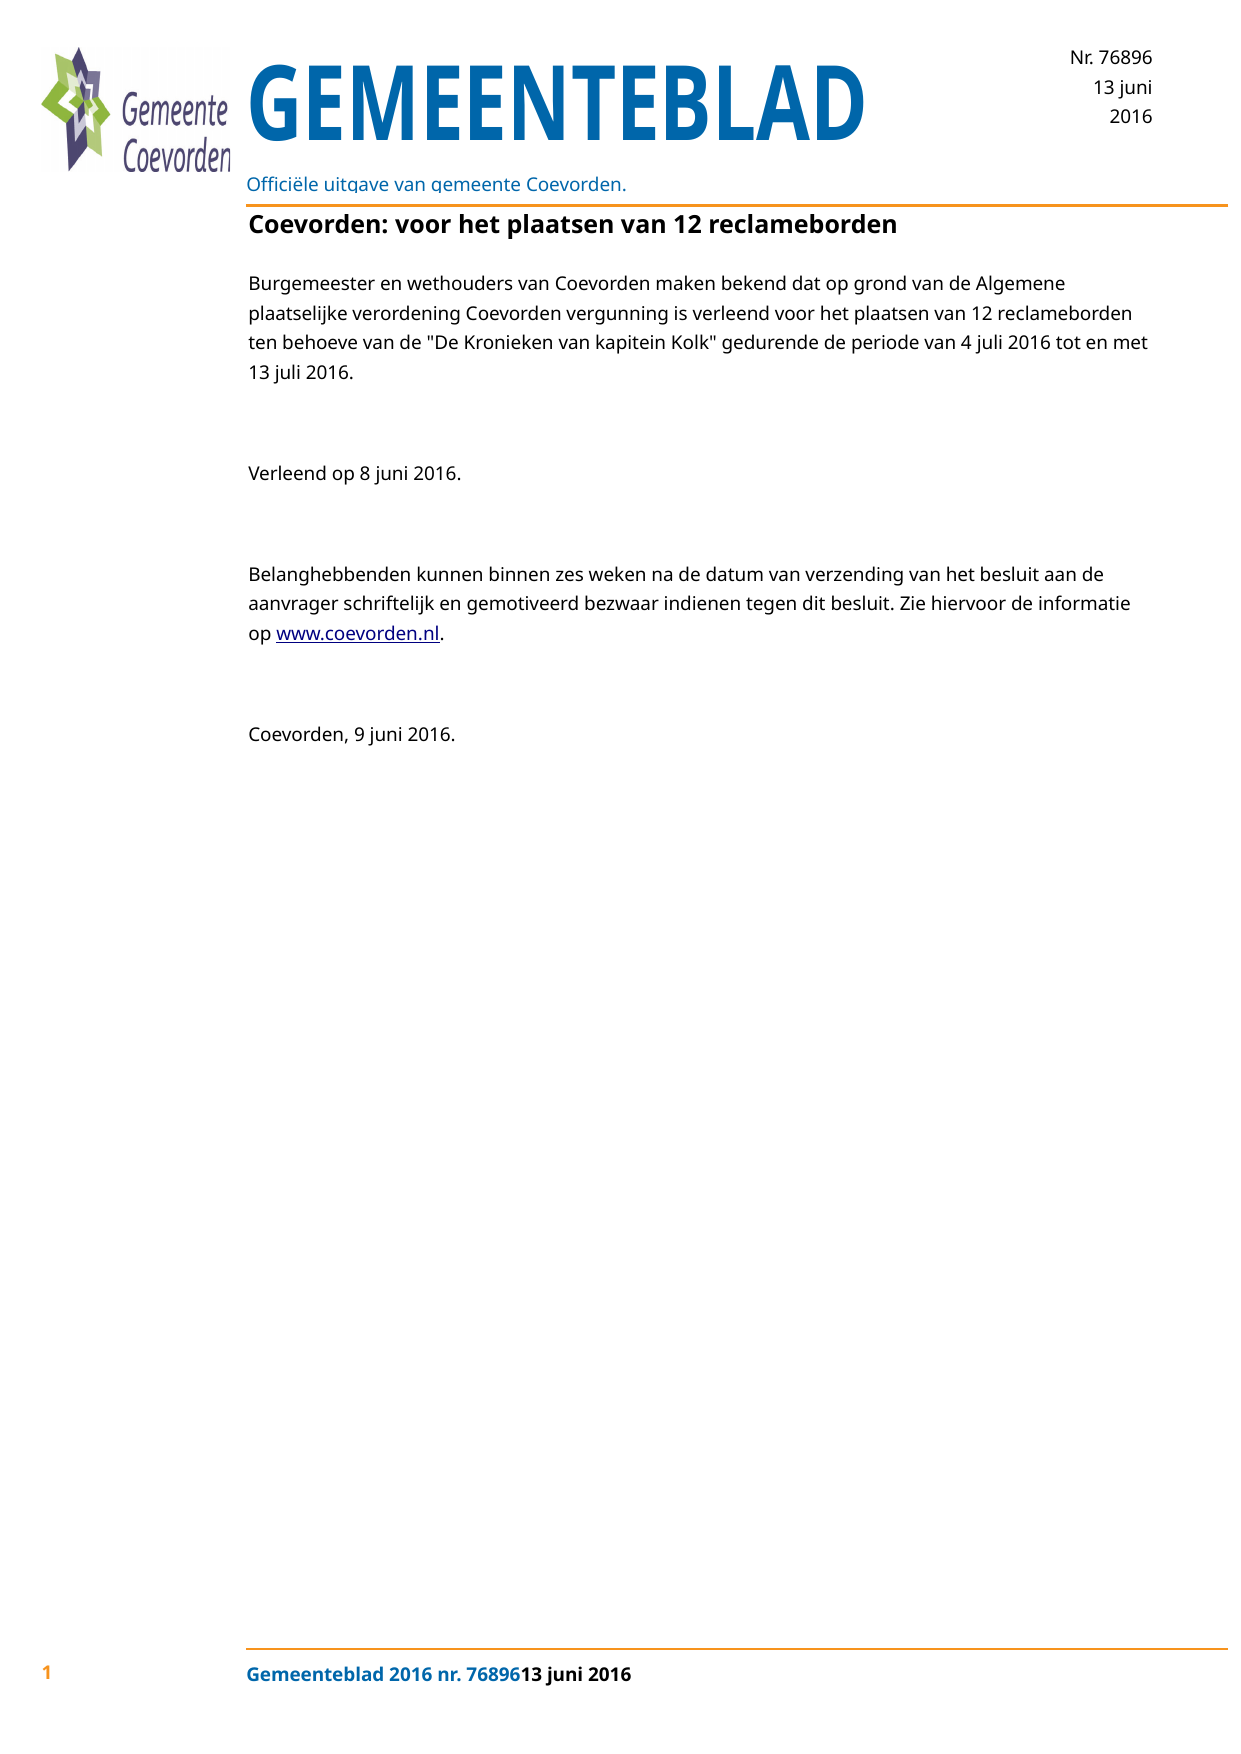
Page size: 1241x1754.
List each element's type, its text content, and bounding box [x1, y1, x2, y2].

text Coevorden, 9 juni 2016. [248, 721, 1152, 746]
text Belanghebbenden kunnen binnen zes weken na de datum van verzending van het besluit aan de aanvrager schriftelijk en gemotiveerd bezwaar indienen tegen dit besluit. Zie hiervoor de informatie op www.coevorden.nl. [248, 561, 1152, 646]
text Verleend op 8 juni 2016. [248, 460, 1152, 486]
text Burgemeester en wethouders van Coevorden maken bekend dat op grond van de Algemene plaatselijke verordening Coevorden vergunning is verleend voor het plaatsen van 12 reclameborden ten behoeve van de "De Kronieken van kapitein Kolk" gedurende de periode van 4 juli 2016 tot en met 13 juli 2016. [248, 270, 1152, 385]
picture [41, 47, 231, 172]
text Coevorden: voor het plaatsen van 12 reclameborden [248, 207, 1152, 241]
